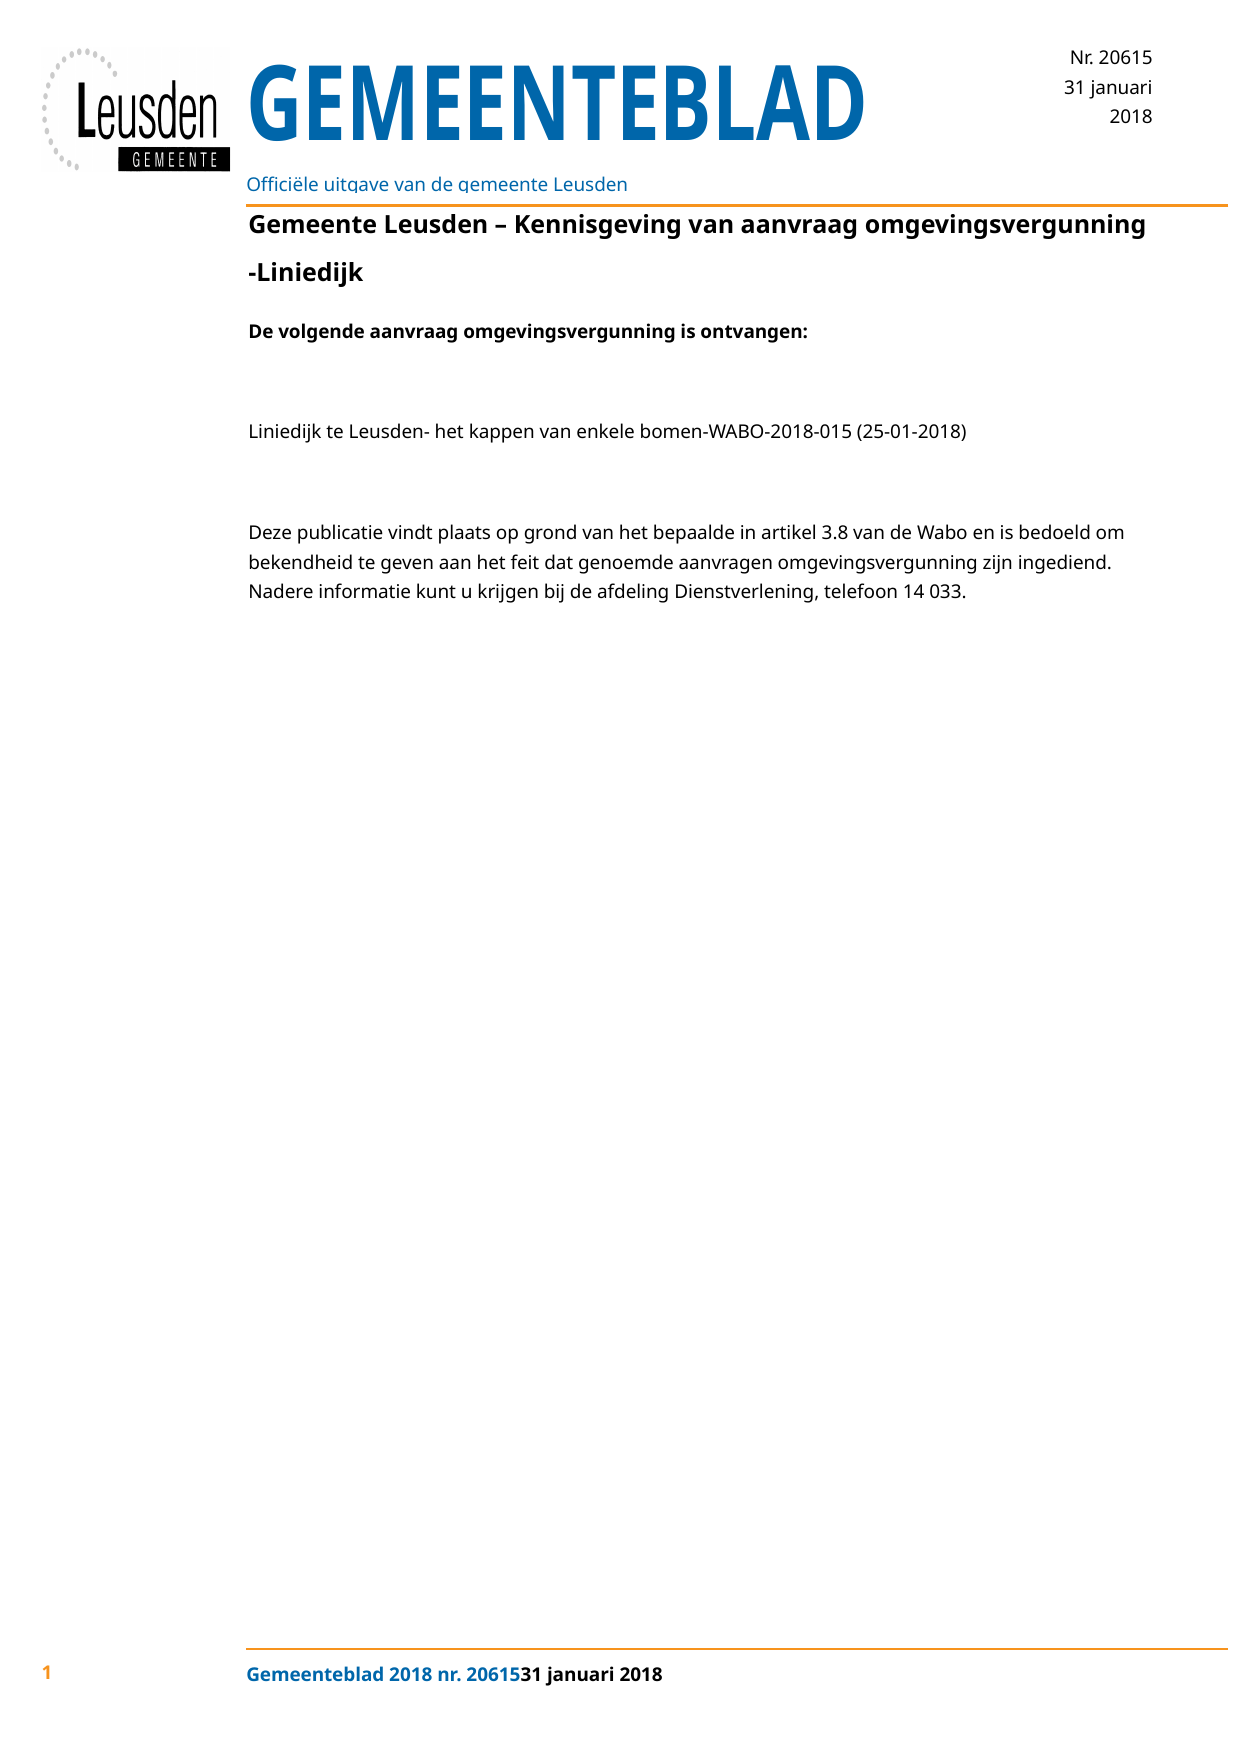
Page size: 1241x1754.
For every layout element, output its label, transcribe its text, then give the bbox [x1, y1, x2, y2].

text De volgende aanvraag omgevingsvergunning is ontvangen: [248, 318, 1152, 344]
text Deze publicatie vindt plaats op grond van het bepaalde in artikel 3.8 van de Wabo en is bedoeld om bekendheid te geven aan het feit dat genoemde aanvragen omgevingsvergunning zijn ingediend. Nadere informatie kunt u krijgen bij de afdeling Dienstverlening, telefoon 14 033. [248, 519, 1152, 604]
picture [41, 47, 231, 172]
text Liniedijk te Leusden- het kappen van enkele bomen-WABO-2018-015 (25-01-2018) [248, 419, 1152, 444]
text Gemeente Leusden – Kennisgeving van aanvraag omgevingsvergunning -Liniedijk [248, 207, 1152, 288]
